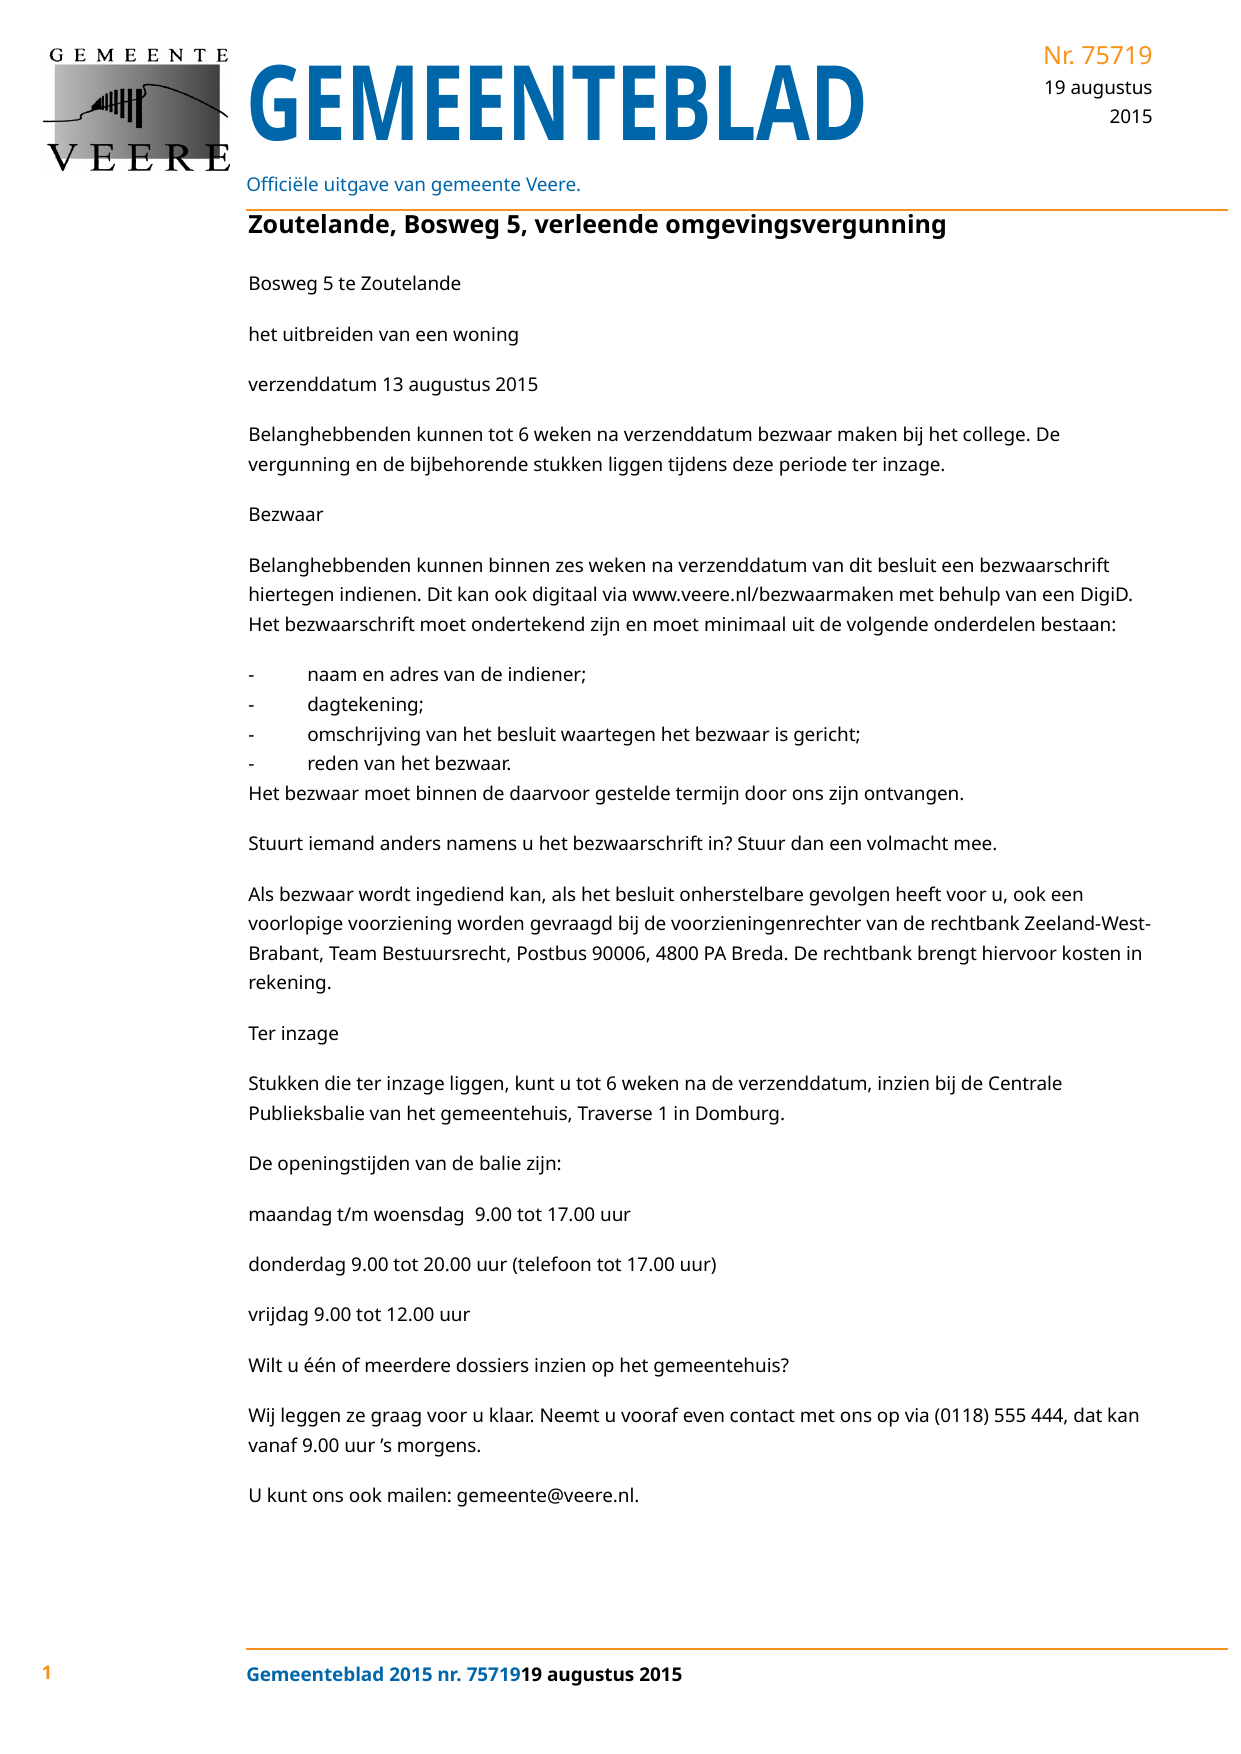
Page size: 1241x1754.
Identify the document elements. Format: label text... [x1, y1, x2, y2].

list dagtekening; [248, 691, 1152, 717]
text vrijdag 9.00 tot 12.00 uur [248, 1302, 1152, 1327]
text Bezwaar [248, 502, 1152, 527]
text Bosweg 5 te Zoutelande [248, 270, 1152, 296]
text Ter inzage [248, 1020, 1152, 1046]
text maandag t/m woensdag 9.00 tot 17.00 uur [248, 1201, 1152, 1226]
text Het bezwaar moet binnen de daarvoor gestelde termijn door ons zijn ontvangen. [248, 780, 1152, 806]
text Zoutelande, Bosweg 5, verleende omgevingsvergunning [248, 211, 1152, 241]
list naam en adres van de indiener; [248, 662, 1152, 687]
text Belanghebbenden kunnen tot 6 weken na verzenddatum bezwaar maken bij het college. De vergunning en de bijbehorende stukken liggen tijdens deze periode ter inzage. [248, 422, 1152, 477]
text Stukken die ter inzage liggen, kunt u tot 6 weken na de verzenddatum, inzien bij de Centrale Publieksbalie van het gemeentehuis, Traverse 1 in Domburg. [248, 1070, 1152, 1126]
text Wij leggen ze graag voor u klaar. Neemt u vooraf even contact met ons op via (0118) 555 444, dat kan vanaf 9.00 uur ’s morgens. [248, 1402, 1152, 1458]
text Stuurt iemand anders namens u het bezwaarschrift in? Stuur dan een volmacht mee. [248, 830, 1152, 856]
list reden van het bezwaar. [248, 750, 1152, 776]
text donderdag 9.00 tot 20.00 uur (telefoon tot 17.00 uur) [248, 1251, 1152, 1277]
list omschrijving van het besluit waartegen het bezwaar is gericht; [248, 721, 1152, 746]
picture [41, 47, 231, 172]
text De openingstijden van de balie zijn: [248, 1150, 1152, 1176]
text het uitbreiden van een woning [248, 321, 1152, 346]
text Belanghebbenden kunnen binnen zes weken na verzenddatum van dit besluit een bezwaarschrift hiertegen indienen. Dit kan ook digitaal via www.veere.nl/bezwaarmaken met behulp van een DigiD. Het bezwaarschrift moet ondertekend zijn en moet minimaal uit de volgende onderdelen bestaan: [248, 552, 1152, 637]
text Wilt u één of meerdere dossiers inzien op het gemeentehuis? [248, 1352, 1152, 1378]
text U kunt ons ook mailen: gemeente@veere.nl. [248, 1482, 1152, 1508]
text Als bezwaar wordt ingediend kan, als het besluit onherstelbare gevolgen heeft voor u, ook een voorlopige voorziening worden gevraagd bij de voorzieningenrechter van de rechtbank Zeeland-West-Brabant, Team Bestuursrecht, Postbus 90006, 4800 PA Breda. De rechtbank brengt hiervoor kosten in rekening. [248, 881, 1152, 995]
text verzenddatum 13 augustus 2015 [248, 371, 1152, 397]
